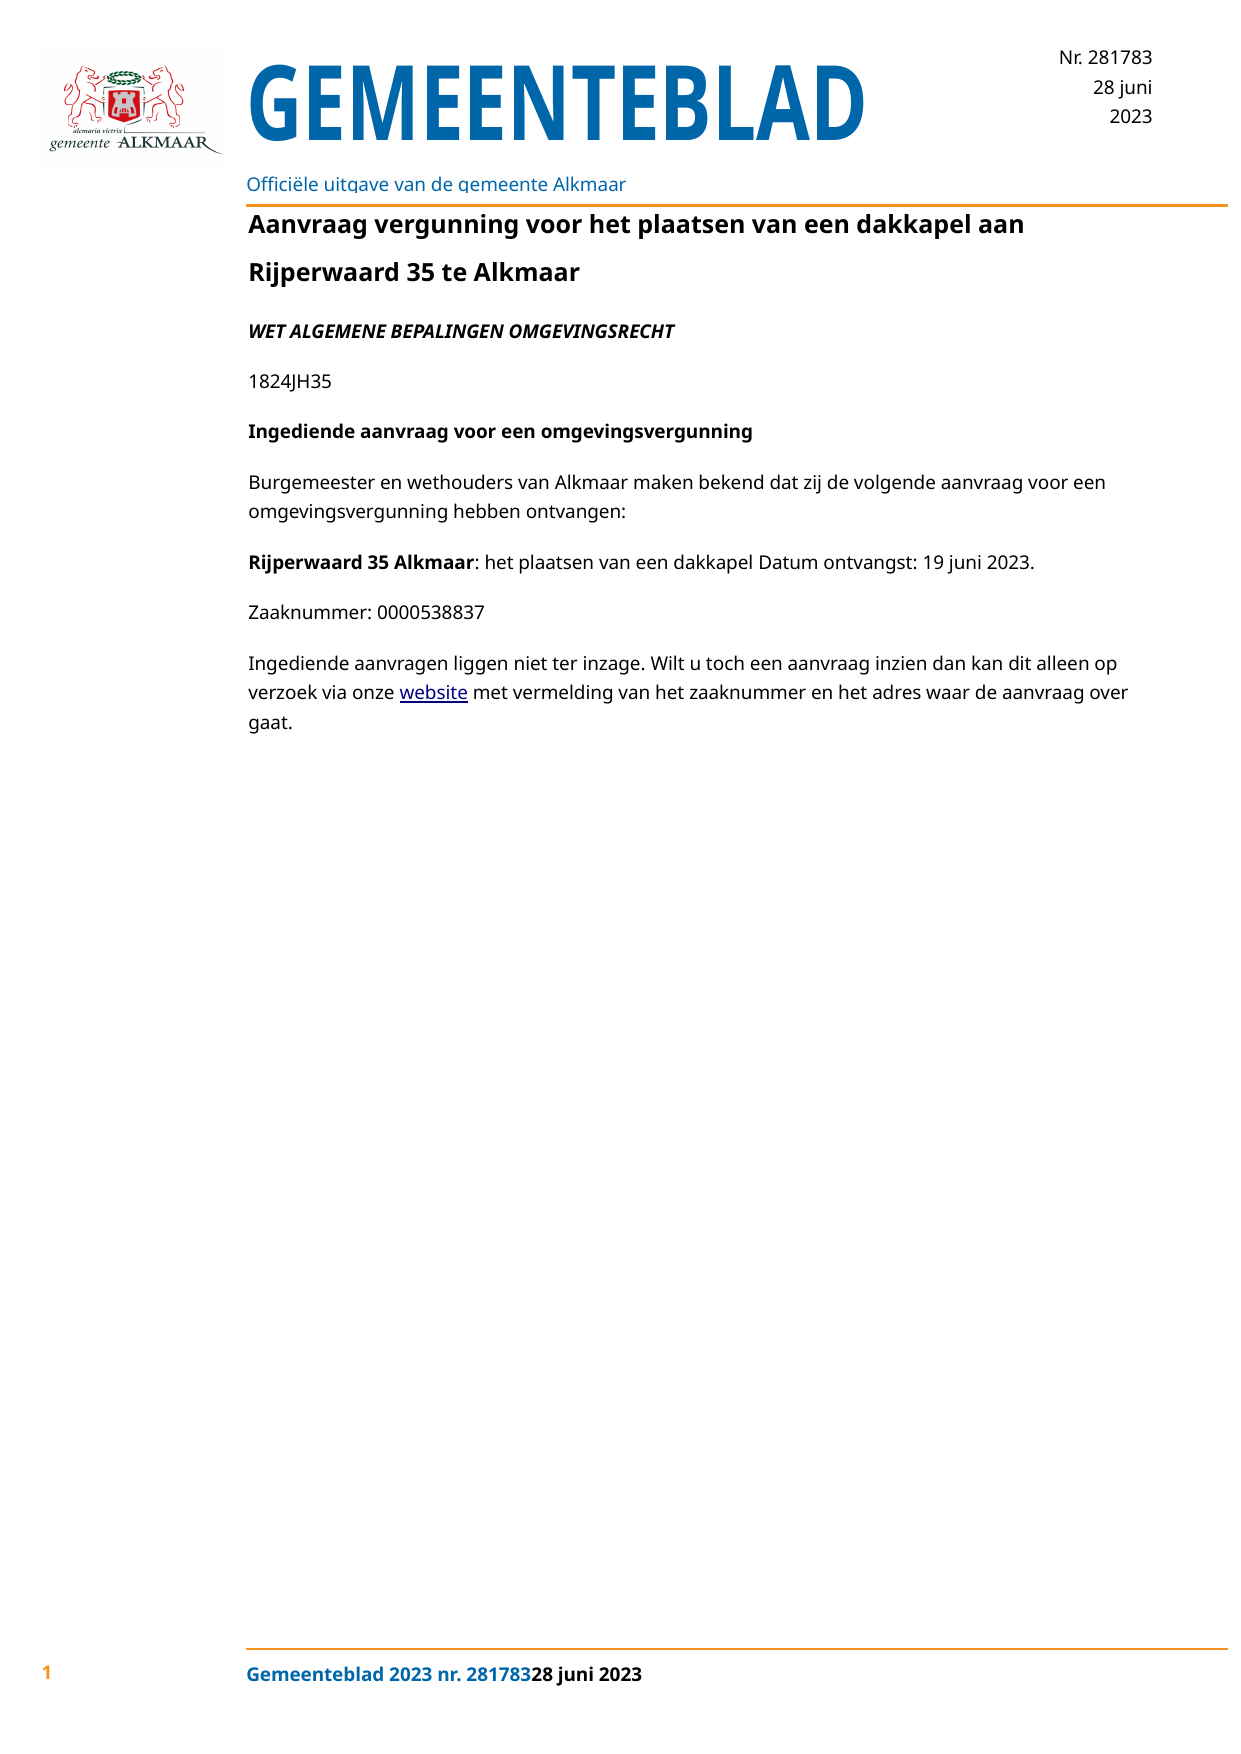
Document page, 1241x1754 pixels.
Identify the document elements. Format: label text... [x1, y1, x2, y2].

text Rijperwaard 35 Alkmaar: het plaatsen van een dakkapel Datum ontvangst: 19 juni 2023. [248, 549, 1152, 575]
text Ingediende aanvragen liggen niet ter inzage. Wilt u toch een aanvraag inzien dan kan dit alleen op verzoek via onze website met vermelding van het zaaknummer en het adres waar de aanvraag over gaat. [248, 650, 1152, 735]
text Aanvraag vergunning voor het plaatsen van een dakkapel aan Rijperwaard 35 te Alkmaar [248, 207, 1152, 288]
text Burgemeester en wethouders van Alkmaar maken bekend dat zij de volgende aanvraag voor een omgevingsvergunning hebben ontvangen: [248, 469, 1152, 524]
text WET ALGEMENE BEPALINGEN OMGEVINGSRECHT [248, 318, 1152, 344]
picture [41, 47, 231, 172]
text 1824JH35 [248, 368, 1152, 394]
text Zaaknummer: 0000538837 [248, 599, 1152, 625]
text Ingediende aanvraag voor een omgevingsvergunning [248, 419, 1152, 444]
